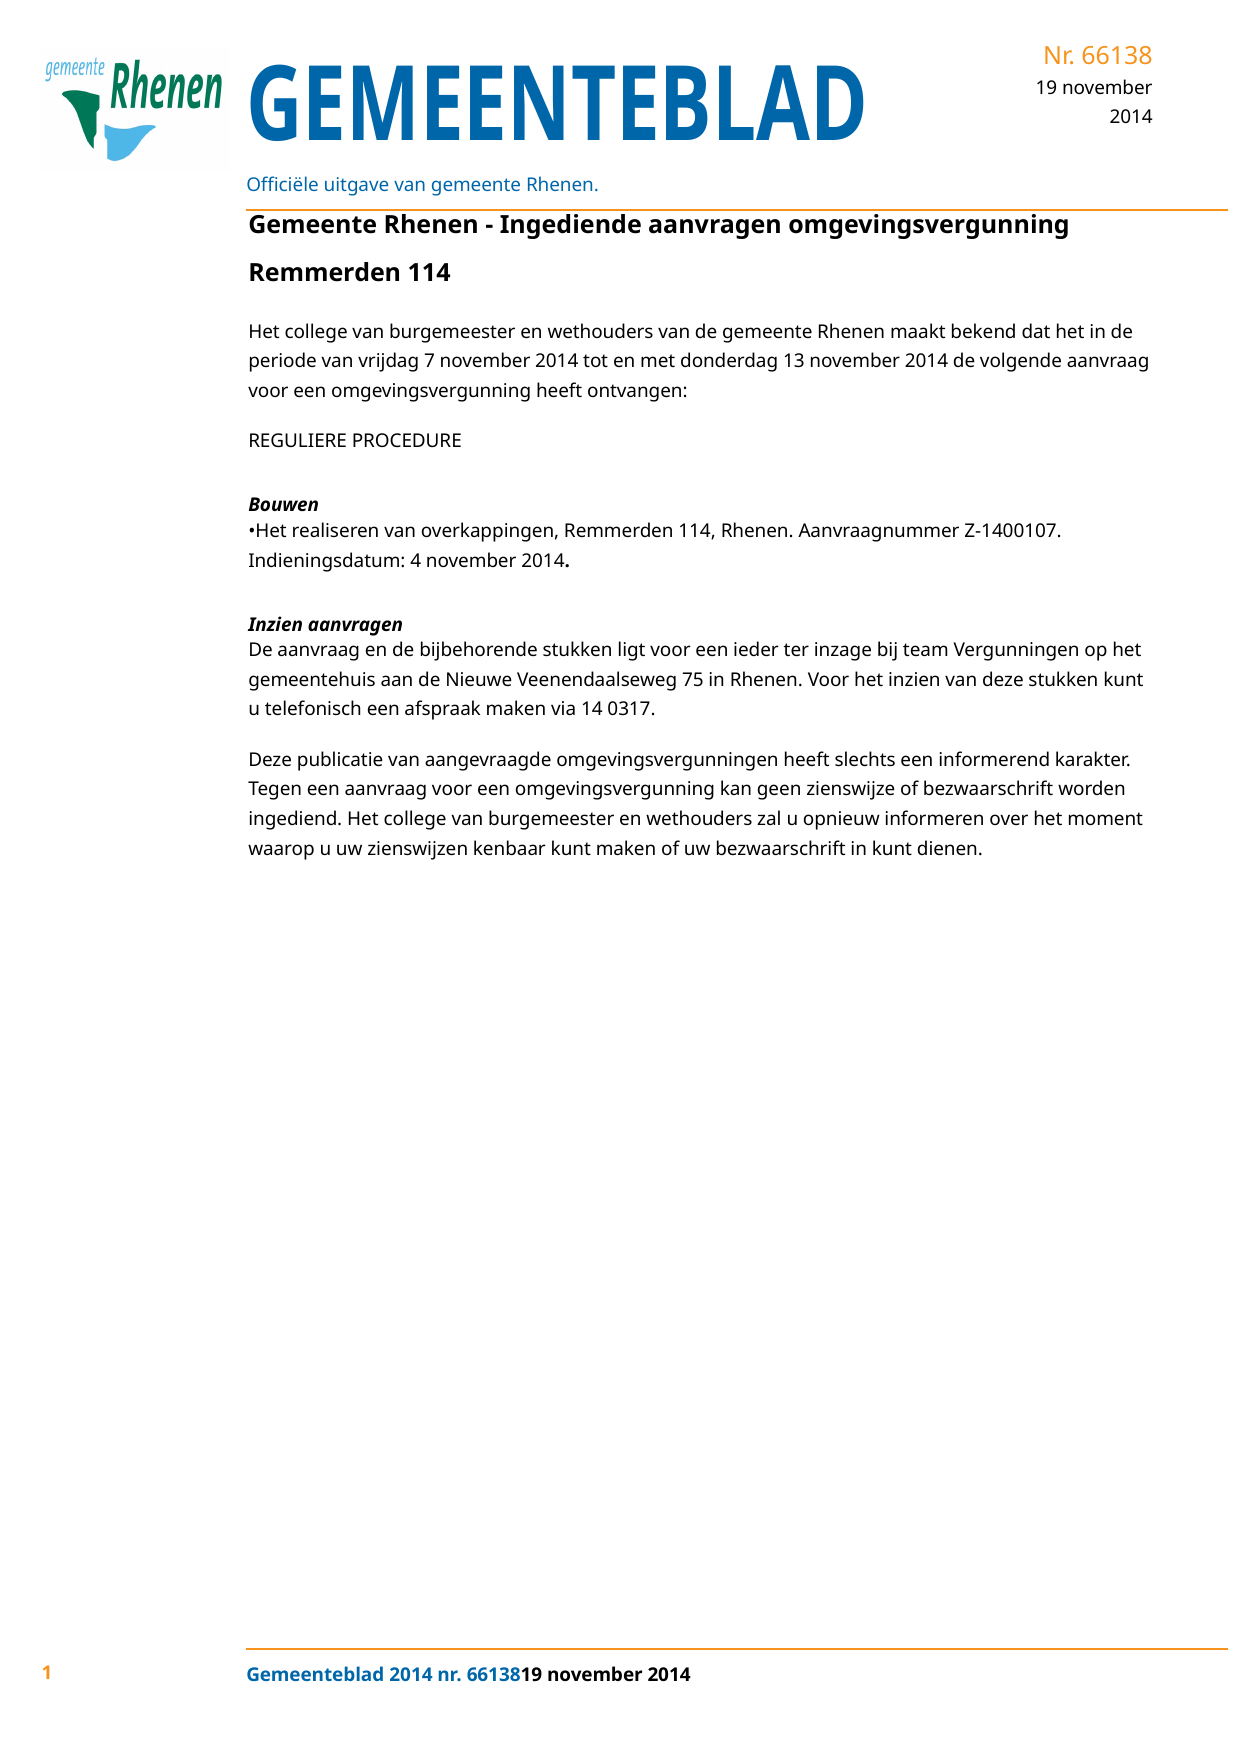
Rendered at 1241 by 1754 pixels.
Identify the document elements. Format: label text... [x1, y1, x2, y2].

text REGULIERE PROCEDURE [248, 427, 1152, 453]
text Het college van burgemeester en wethouders van de gemeente Rhenen maakt bekend dat het in de periode van vrijdag 7 november 2014 tot en met donderdag 13 november 2014 de volgende aanvraag voor een omgevingsvergunning heeft ontvangen: [248, 318, 1152, 403]
text Inzien aanvragen [248, 611, 1152, 636]
text De aanvraag en de bijbehorende stukken ligt voor een ieder ter inzage bij team Vergunningen op het gemeentehuis aan de Nieuwe Veenendaalseweg 75 in Rhenen. Voor het inzien van deze stukken kunt u telefonisch een afspraak maken via 14 0317. [248, 636, 1152, 721]
text Deze publicatie van aangevraagde omgevingsvergunningen heeft slechts een informerend karakter. Tegen een aanvraag voor een omgevingsvergunning kan geen zienswijze of bezwaarschrift worden ingediend. Het college van burgemeester en wethouders zal u opnieuw informeren over het moment waarop u uw zienswijzen kenbaar kunt maken of uw bezwaarschrift in kunt dienen. [248, 746, 1152, 861]
text •Het realiseren van overkappingen, Remmerden 114, Rhenen. Aanvraagnummer Z-1400107. Indieningsdatum: 4 november 2014. [248, 517, 1152, 572]
text Gemeente Rhenen - Ingediende aanvragen omgevingsvergunning Remmerden 114 [248, 211, 1152, 288]
picture [41, 47, 231, 172]
text Bouwen [248, 491, 1152, 517]
